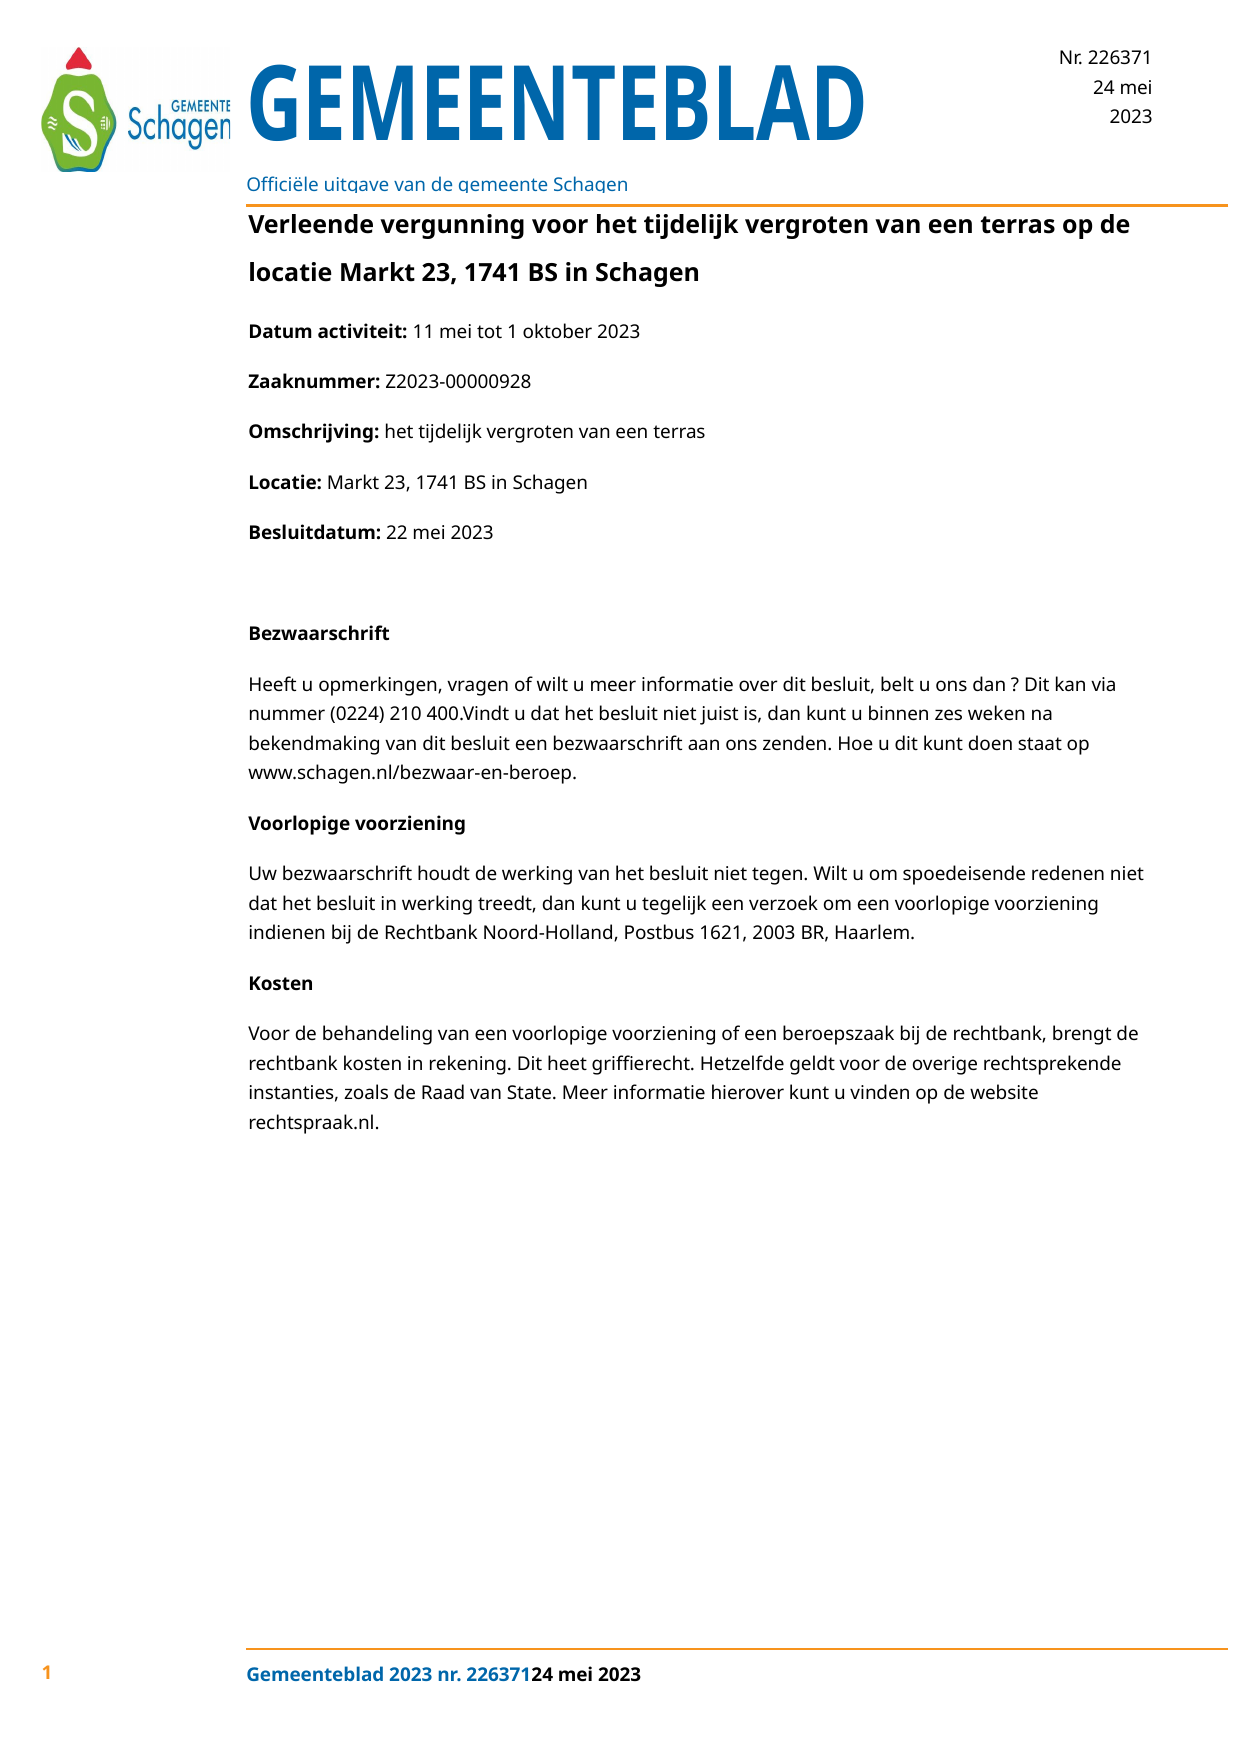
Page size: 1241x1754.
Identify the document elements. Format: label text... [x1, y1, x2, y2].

text Bezwaarschrift [248, 620, 1152, 646]
text Heeft u opmerkingen, vragen of wilt u meer informatie over dit besluit, belt u ons dan ? Dit kan via nummer (0224) 210 400.Vindt u dat het besluit niet juist is, dan kunt u binnen zes weken na bekendmaking van dit besluit een bezwaarschrift aan ons zenden. Hoe u dit kunt doen staat op www.schagen.nl/bezwaar-en-beroep. [248, 671, 1152, 785]
text Verleende vergunning voor het tijdelijk vergroten van een terras op de locatie Markt 23, 1741 BS in Schagen [248, 207, 1152, 288]
text Zaaknummer: Z2023-00000928 [248, 368, 1152, 394]
text Omschrijving: het tijdelijk vergroten van een terras [248, 419, 1152, 444]
text Uw bezwaarschrift houdt de werking van het besluit niet tegen. Wilt u om spoedeisende redenen niet dat het besluit in werking treedt, dan kunt u tegelijk een verzoek om een voorlopige voorziening indienen bij de Rechtbank Noord-Holland, Postbus 1621, 2003 BR, Haarlem. [248, 860, 1152, 945]
text Voor de behandeling van een voorlopige voorziening of een beroepszaak bij de rechtbank, brengt de rechtbank kosten in rekening. Dit heet griffierecht. Hetzelfde geldt voor de overige rechtsprekende instanties, zoals de Raad van State. Meer informatie hierover kunt u vinden op de website rechtspraak.nl. [248, 1020, 1152, 1135]
text Besluitdatum: 22 mei 2023 [248, 519, 1152, 545]
picture [41, 47, 231, 172]
text Kosten [248, 970, 1152, 996]
text Datum activiteit: 11 mei tot 1 oktober 2023 [248, 318, 1152, 344]
text Locatie: Markt 23, 1741 BS in Schagen [248, 469, 1152, 495]
text Voorlopige voorziening [248, 810, 1152, 836]
